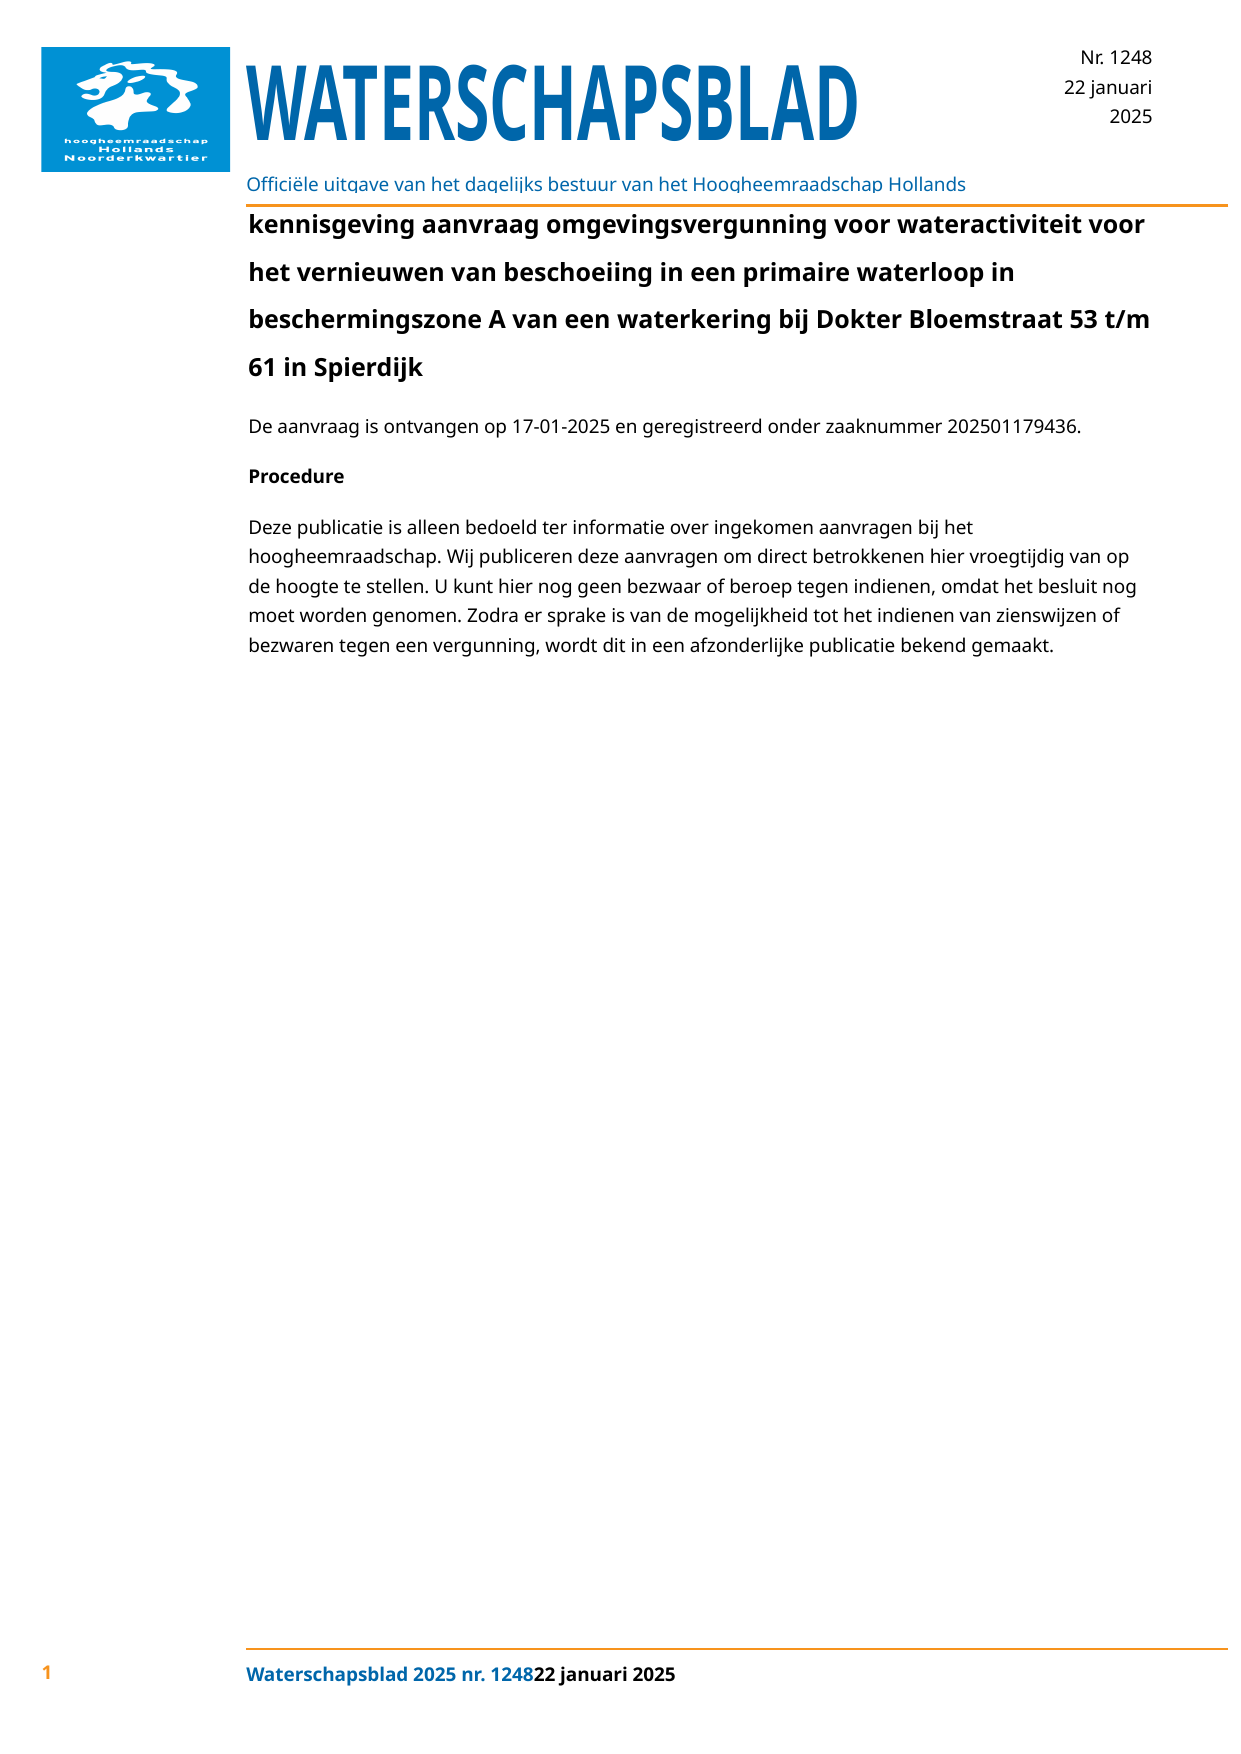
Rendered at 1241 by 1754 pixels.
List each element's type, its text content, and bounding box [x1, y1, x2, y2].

picture [88, 87, 157, 130]
text De aanvraag is ontvangen op 17-01-2025 en geregistreerd onder zaaknummer 202501179436. [248, 413, 1152, 439]
text Deze publicatie is alleen bedoeld ter informatie over ingekomen aanvragen bij het hoogheemraadschap. Wij publiceren deze aanvragen om direct betrokkenen hier vroegtijdig van op de hoogte te stellen. U kunt hier nog geen bezwaar of beroep tegen indienen, omdat het besluit nog moet worden genomen. Zodra er sprake is van de mogelijkheid tot het indienen van zienswijzen of bezwaren tegen een vergunning, wordt dit in een afzonderlijke publicatie bekend gemaakt. [248, 514, 1152, 658]
picture [129, 76, 144, 82]
text kennisgeving aanvraag omgevingsvergunning voor wateractiviteit voor het vernieuwen van beschoeiing in een primaire waterloop in beschermingszone A van een waterkering bij Dokter Bloemstraat 53 t/m 61 in Spierdijk [248, 207, 1152, 384]
text Procedure [248, 463, 1152, 489]
picture [118, 62, 197, 112]
picture [78, 64, 122, 99]
